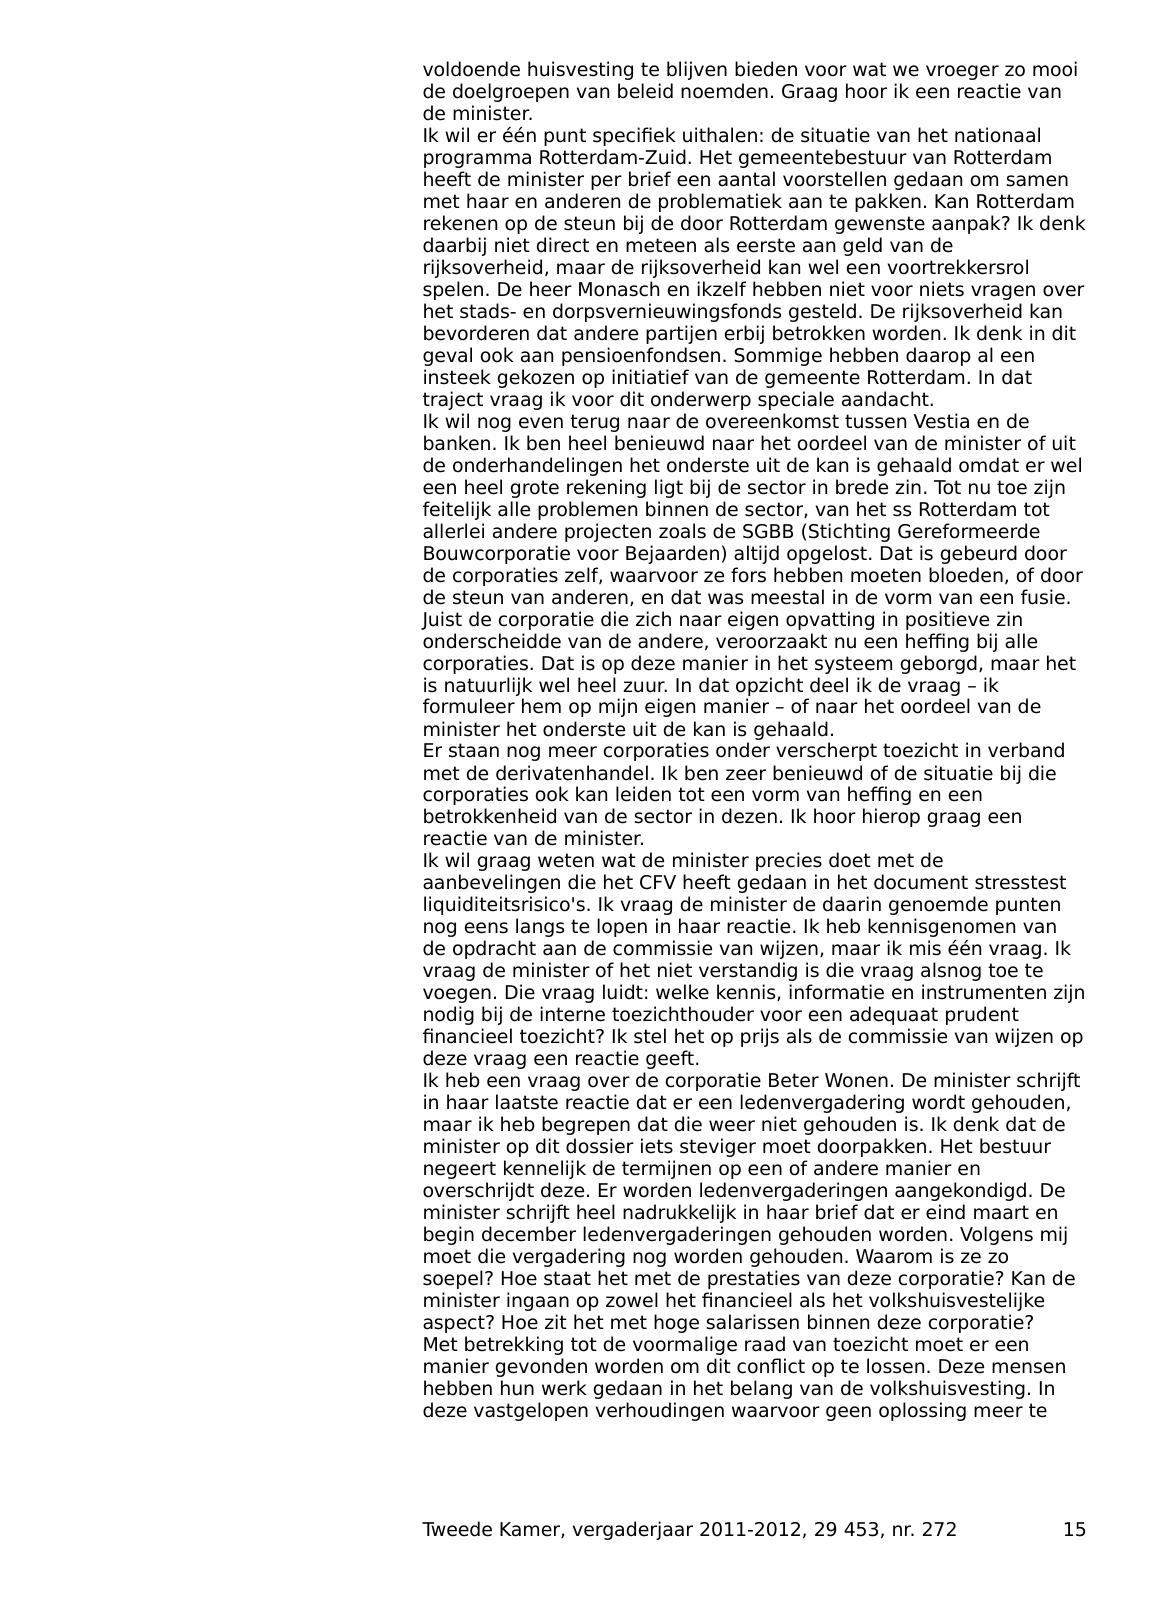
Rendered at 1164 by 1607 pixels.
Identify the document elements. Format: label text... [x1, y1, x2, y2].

text Ik wil er één punt specifiek uithalen: de situatie van het nationaal programma Rotterdam-Zuid. Het gemeentebestuur van Rotterdam heeft de minister per brief een aantal voorstellen gedaan om samen met haar en anderen de problematiek aan te pakken. Kan Rotterdam rekenen op de steun bij de door Rotterdam gewenste aanpak? Ik denk daarbij niet direct en meteen als eerste aan geld van de rijksoverheid, maar de rijksoverheid kan wel een voortrekkersrol spelen. De heer Monasch en ikzelf hebben niet voor niets vragen over het stads- en dorpsvernieuwingsfonds gesteld. De rijksoverheid kan bevorderen dat andere partijen erbij betrokken worden. Ik denk in dit geval ook aan pensioenfondsen. Sommige hebben daarop al een insteek gekozen op initiatief van de gemeente Rotterdam. In dat traject vraag ik voor dit onderwerp speciale aandacht. [422, 125, 1087, 411]
text Ik wil graag weten wat de minister precies doet met de aanbevelingen die het CFV heeft gedaan in het document stresstest liquiditeitsrisico's. Ik vraag de minister de daarin genoemde punten nog eens langs te lopen in haar reactie. Ik heb kennisgenomen van de opdracht aan de commissie van wijzen, maar ik mis één vraag. Ik vraag de minister of het niet verstandig is die vraag alsnog toe te voegen. Die vraag luidt: welke kennis, informatie en instrumenten zijn nodig bij de interne toezichthouder voor een adequaat prudent financieel toezicht? Ik stel het op prijs als de commissie van wijzen op deze vraag een reactie geeft. [422, 850, 1087, 1070]
text Met betrekking tot de voormalige raad van toezicht moet er een manier gevonden worden om dit conflict op te lossen. Deze mensen hebben hun werk gedaan in het belang van de volkshuisvesting. In deze vastgelopen verhoudingen waarvoor geen oplossing meer te [422, 1334, 1087, 1422]
text Ik wil nog even terug naar de overeenkomst tussen Vestia en de banken. Ik ben heel benieuwd naar het oordeel van de minister of uit de onderhandelingen het onderste uit de kan is gehaald omdat er wel een heel grote rekening ligt bij de sector in brede zin. Tot nu toe zijn feitelijk alle problemen binnen de sector, van het ss Rotterdam tot allerlei andere projecten zoals de SGBB (Stichting Gereformeerde Bouwcorporatie voor Bejaarden) altijd opgelost. Dat is gebeurd door de corporaties zelf, waarvoor ze fors hebben moeten bloeden, of door de steun van anderen, en dat was meestal in de vorm van een fusie. Juist de corporatie die zich naar eigen opvatting in positieve zin onderscheidde van de andere, veroorzaakt nu een heffing bij alle corporaties. Dat is op deze manier in het systeem geborgd, maar het is natuurlijk wel heel zuur. In dat opzicht deel ik de vraag – ik formuleer hem op mijn eigen manier – of naar het oordeel van de minister het onderste uit de kan is gehaald. [422, 411, 1087, 740]
text Er staan nog meer corporaties onder verscherpt toezicht in verband met de derivatenhandel. Ik ben zeer benieuwd of de situatie bij die corporaties ook kan leiden tot een vorm van heffing en een betrokkenheid van de sector in dezen. Ik hoor hierop graag een reactie van de minister. [422, 740, 1087, 850]
text Ik heb een vraag over de corporatie Beter Wonen. De minister schrijft in haar laatste reactie dat er een ledenvergadering wordt gehouden, maar ik heb begrepen dat die weer niet gehouden is. Ik denk dat de minister op dit dossier iets steviger moet doorpakken. Het bestuur negeert kennelijk de termijnen op een of andere manier en overschrijdt deze. Er worden ledenvergaderingen aangekondigd. De minister schrijft heel nadrukkelijk in haar brief dat er eind maart en begin december ledenvergaderingen gehouden worden. Volgens mij moet die vergadering nog worden gehouden. Waarom is ze zo soepel? Hoe staat het met de prestaties van deze corporatie? Kan de minister ingaan op zowel het financieel als het volkshuisvestelijke aspect? Hoe zit het met hoge salarissen binnen deze corporatie? [422, 1070, 1087, 1334]
text voldoende huisvesting te blijven bieden voor wat we vroeger zo mooi de doelgroepen van beleid noemden. Graag hoor ik een reactie van de minister. [422, 59, 1087, 125]
